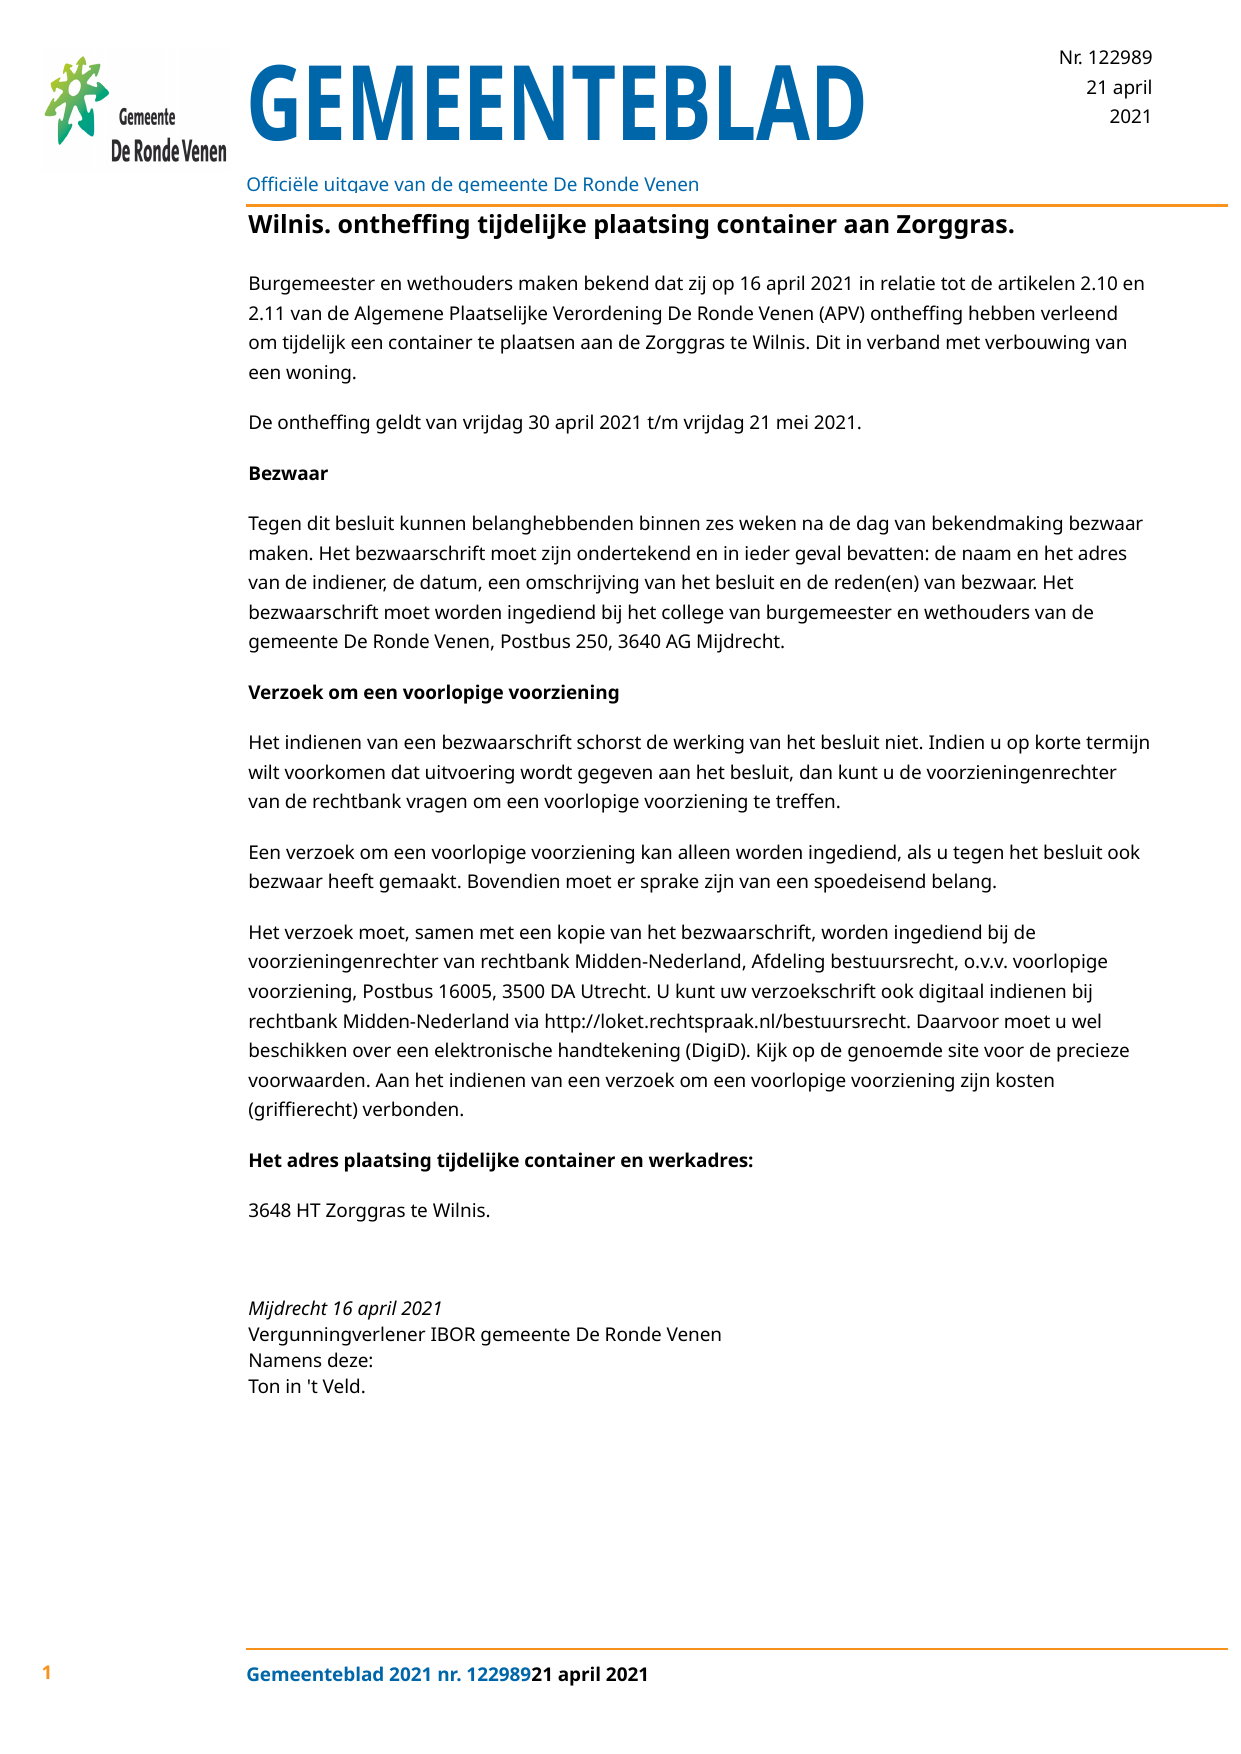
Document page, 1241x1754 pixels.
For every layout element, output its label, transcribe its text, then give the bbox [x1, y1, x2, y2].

text Tegen dit besluit kunnen belanghebbenden binnen zes weken na de dag van bekendmaking bezwaar maken. Het bezwaarschrift moet zijn ondertekend en in ieder geval bevatten: de naam en het adres van de indiener, de datum, een omschrijving van het besluit en de reden(en) van bezwaar. Het bezwaarschrift moet worden ingediend bij het college van burgemeester en wethouders van de gemeente De Ronde Venen, Postbus 250, 3640 AG Mijdrecht. [248, 510, 1152, 654]
text Ton in 't Veld. [248, 1373, 1152, 1398]
text Een verzoek om een voorlopige voorziening kan alleen worden ingediend, als u tegen het besluit ook bezwaar heeft gemaakt. Bovendien moet er sprake zijn van een spoedeisend belang. [248, 839, 1152, 894]
picture [41, 47, 231, 172]
text Het indienen van een bezwaarschrift schorst de werking van het besluit niet. Indien u op korte termijn wilt voorkomen dat uitvoering wordt gegeven aan het besluit, dan kunt u de voorzieningenrechter van de rechtbank vragen om een voorlopige voorziening te treffen. [248, 729, 1152, 814]
text De ontheffing geldt van vrijdag 30 april 2021 t/m vrijdag 21 mei 2021. [248, 409, 1152, 435]
text 3648 HT Zorggras te Wilnis. [248, 1197, 1152, 1223]
text Burgemeester en wethouders maken bekend dat zij op 16 april 2021 in relatie tot de artikelen 2.10 en 2.11 van de Algemene Plaatselijke Verordening De Ronde Venen (APV) ontheffing hebben verleend om tijdelijk een container te plaatsen aan de Zorggras te Wilnis. Dit in verband met verbouwing van een woning. [248, 270, 1152, 385]
text Het verzoek moet, samen met een kopie van het bezwaarschrift, worden ingediend bij de voorzieningenrechter van rechtbank Midden-Nederland, Afdeling bestuursrecht, o.v.v. voorlopige voorziening, Postbus 16005, 3500 DA Utrecht. U kunt uw verzoekschrift ook digitaal indienen bij rechtbank Midden-Nederland via http://loket.rechtspraak.nl/bestuursrecht. Daarvoor moet u wel beschikken over een elektronische handtekening (DigiD). Kijk op de genoemde site voor de precieze voorwaarden. Aan het indienen van een verzoek om een voorlopige voorziening zijn kosten (griffierecht) verbonden. [248, 919, 1152, 1122]
text Namens deze: [248, 1347, 1152, 1373]
text Wilnis. ontheffing tijdelijke plaatsing container aan Zorggras. [248, 207, 1152, 241]
text Verzoek om een voorlopige voorziening [248, 679, 1152, 705]
text Het adres plaatsing tijdelijke container en werkadres: [248, 1147, 1152, 1173]
text Bezwaar [248, 460, 1152, 486]
text Mijdrecht 16 april 2021 [248, 1296, 1152, 1321]
text Vergunningverlener IBOR gemeente De Ronde Venen [248, 1321, 1152, 1347]
